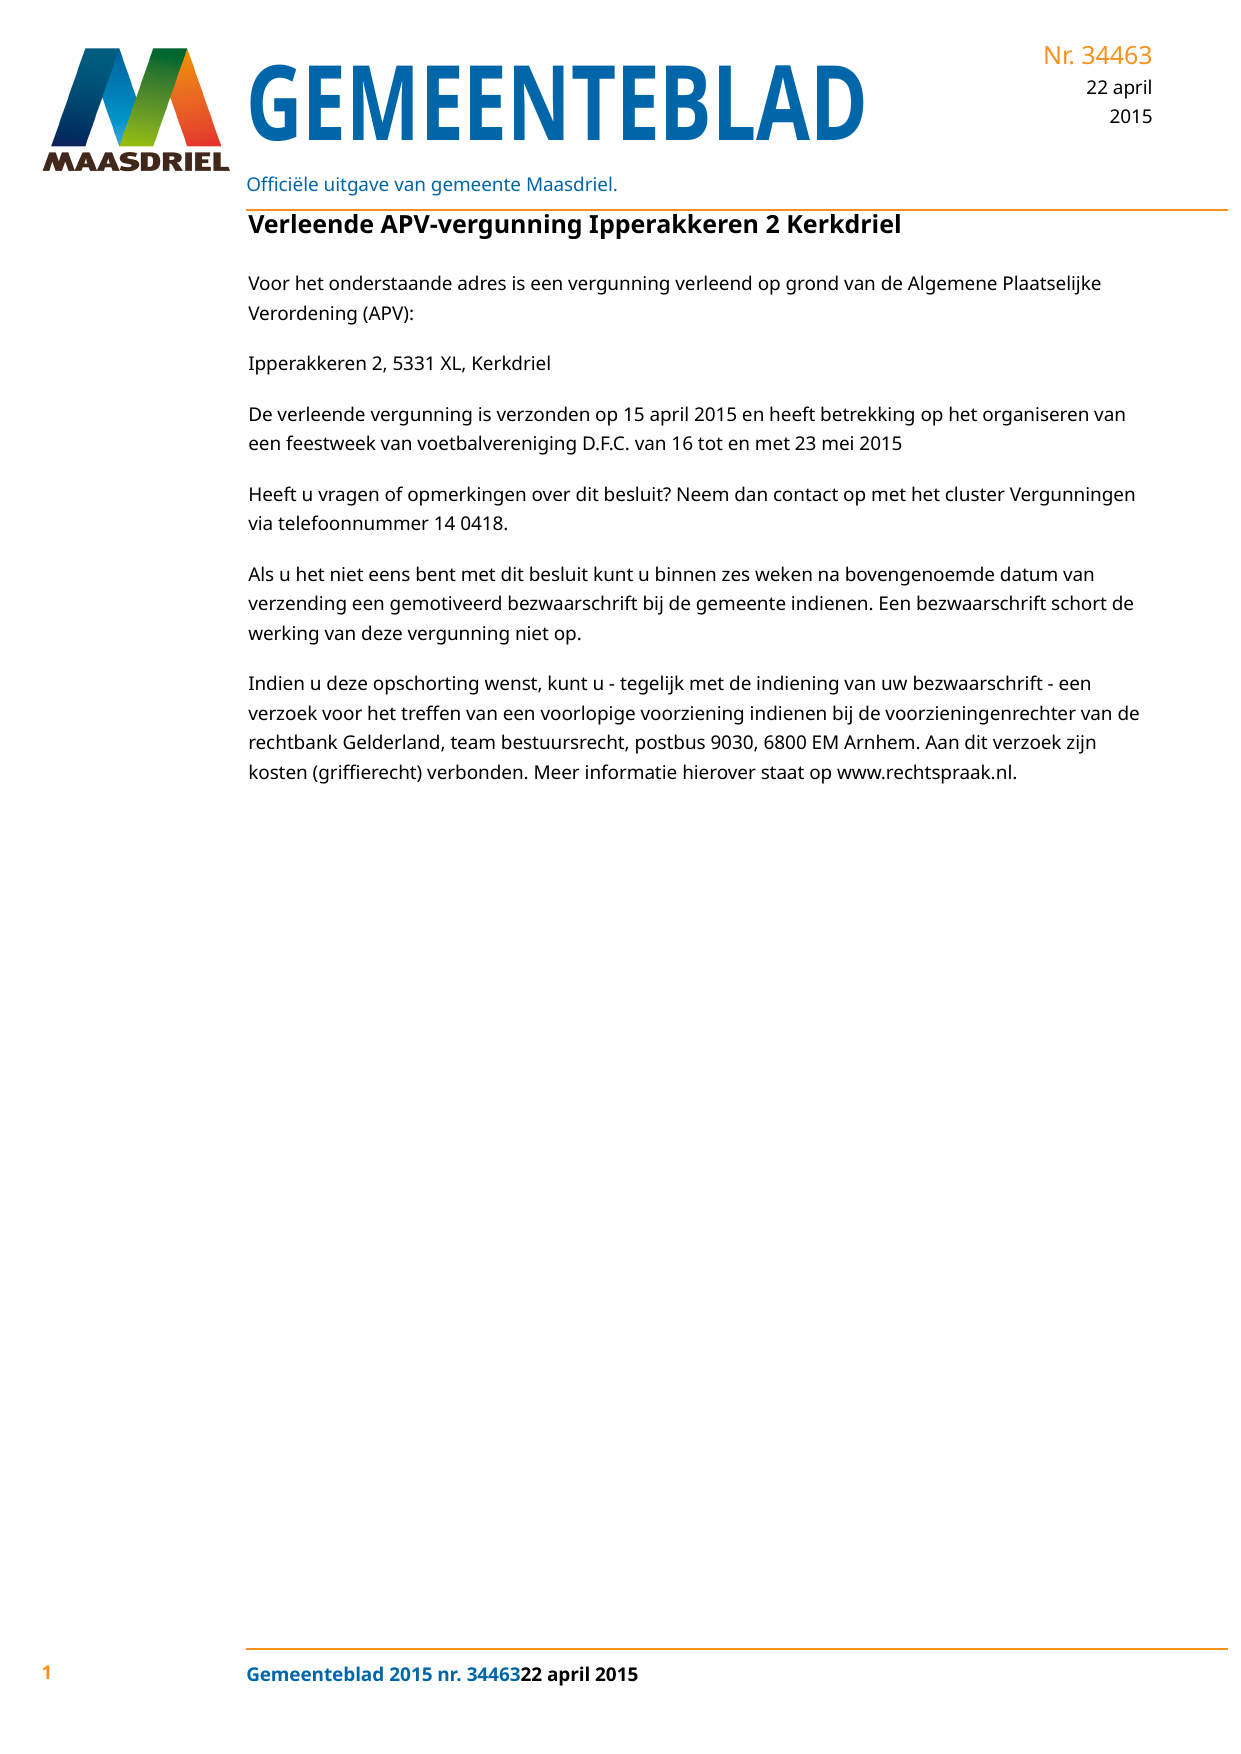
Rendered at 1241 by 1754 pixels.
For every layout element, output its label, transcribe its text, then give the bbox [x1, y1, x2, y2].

text Heeft u vragen of opmerkingen over dit besluit? Neem dan contact op met het cluster Vergunningen via telefoonnummer 14 0418. [248, 481, 1152, 536]
text Indien u deze opschorting wenst, kunt u - tegelijk met de indiening van uw bezwaarschrift - een verzoek voor het treffen van een voorlopige voorziening indienen bij de voorzieningenrechter van de rechtbank Gelderland, team bestuursrecht, postbus 9030, 6800 EM Arnhem. Aan dit verzoek zijn kosten (griffierecht) verbonden. Meer informatie hierover staat op www.rechtspraak.nl. [248, 670, 1152, 785]
text Voor het onderstaande adres is een vergunning verleend op grond van de Algemene Plaatselijke Verordening (APV): [248, 270, 1152, 326]
picture [41, 47, 231, 172]
text Ipperakkeren 2, 5331 XL, Kerkdriel [248, 350, 1152, 376]
text De verleende vergunning is verzonden op 15 april 2015 en heeft betrekking op het organiseren van een feestweek van voetbalvereniging D.F.C. van 16 tot en met 23 mei 2015 [248, 401, 1152, 456]
text Als u het niet eens bent met dit besluit kunt u binnen zes weken na bovengenoemde datum van verzending een gemotiveerd bezwaarschrift bij de gemeente indienen. Een bezwaarschrift schort de werking van deze vergunning niet op. [248, 561, 1152, 646]
text Verleende APV-vergunning Ipperakkeren 2 Kerkdriel [248, 211, 1152, 241]
